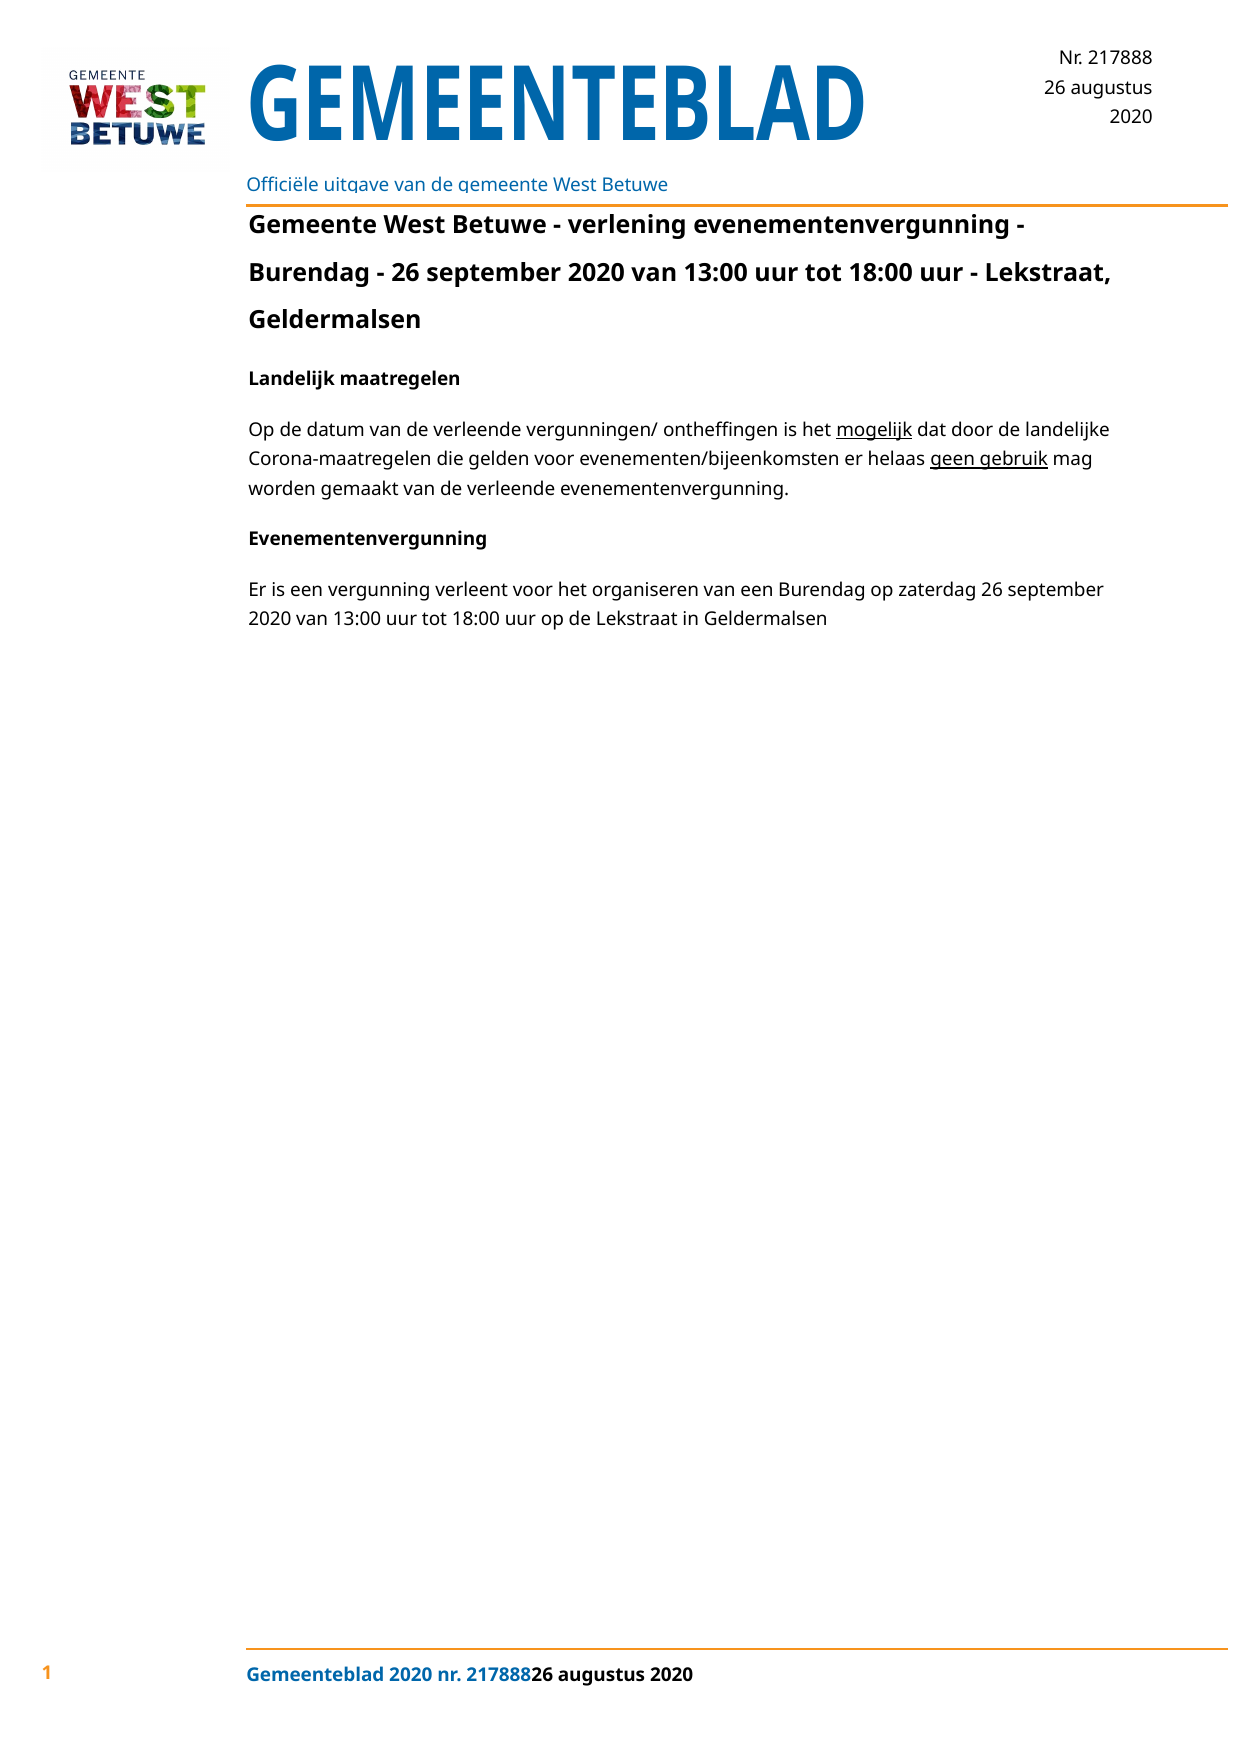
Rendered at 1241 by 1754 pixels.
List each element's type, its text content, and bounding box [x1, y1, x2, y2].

text Gemeente West Betuwe - verlening evenementenvergunning - Burendag - 26 september 2020 van 13:00 uur tot 18:00 uur - Lekstraat, Geldermalsen [248, 207, 1152, 336]
picture [41, 47, 231, 172]
text Er is een vergunning verleent voor het organiseren van een Burendag op zaterdag 26 september 2020 van 13:00 uur tot 18:00 uur op de Lekstraat in Geldermalsen [248, 576, 1152, 631]
text Op de datum van de verleende vergunningen/ ontheffingen is het mogelijk dat door de landelijke Corona-maatregelen die gelden voor evenementen/bijeenkomsten er helaas geen gebruik mag worden gemaakt van de verleende evenementenvergunning. [248, 416, 1152, 501]
text Evenementenvergunning [248, 526, 1152, 551]
text Landelijk maatregelen [248, 366, 1152, 391]
